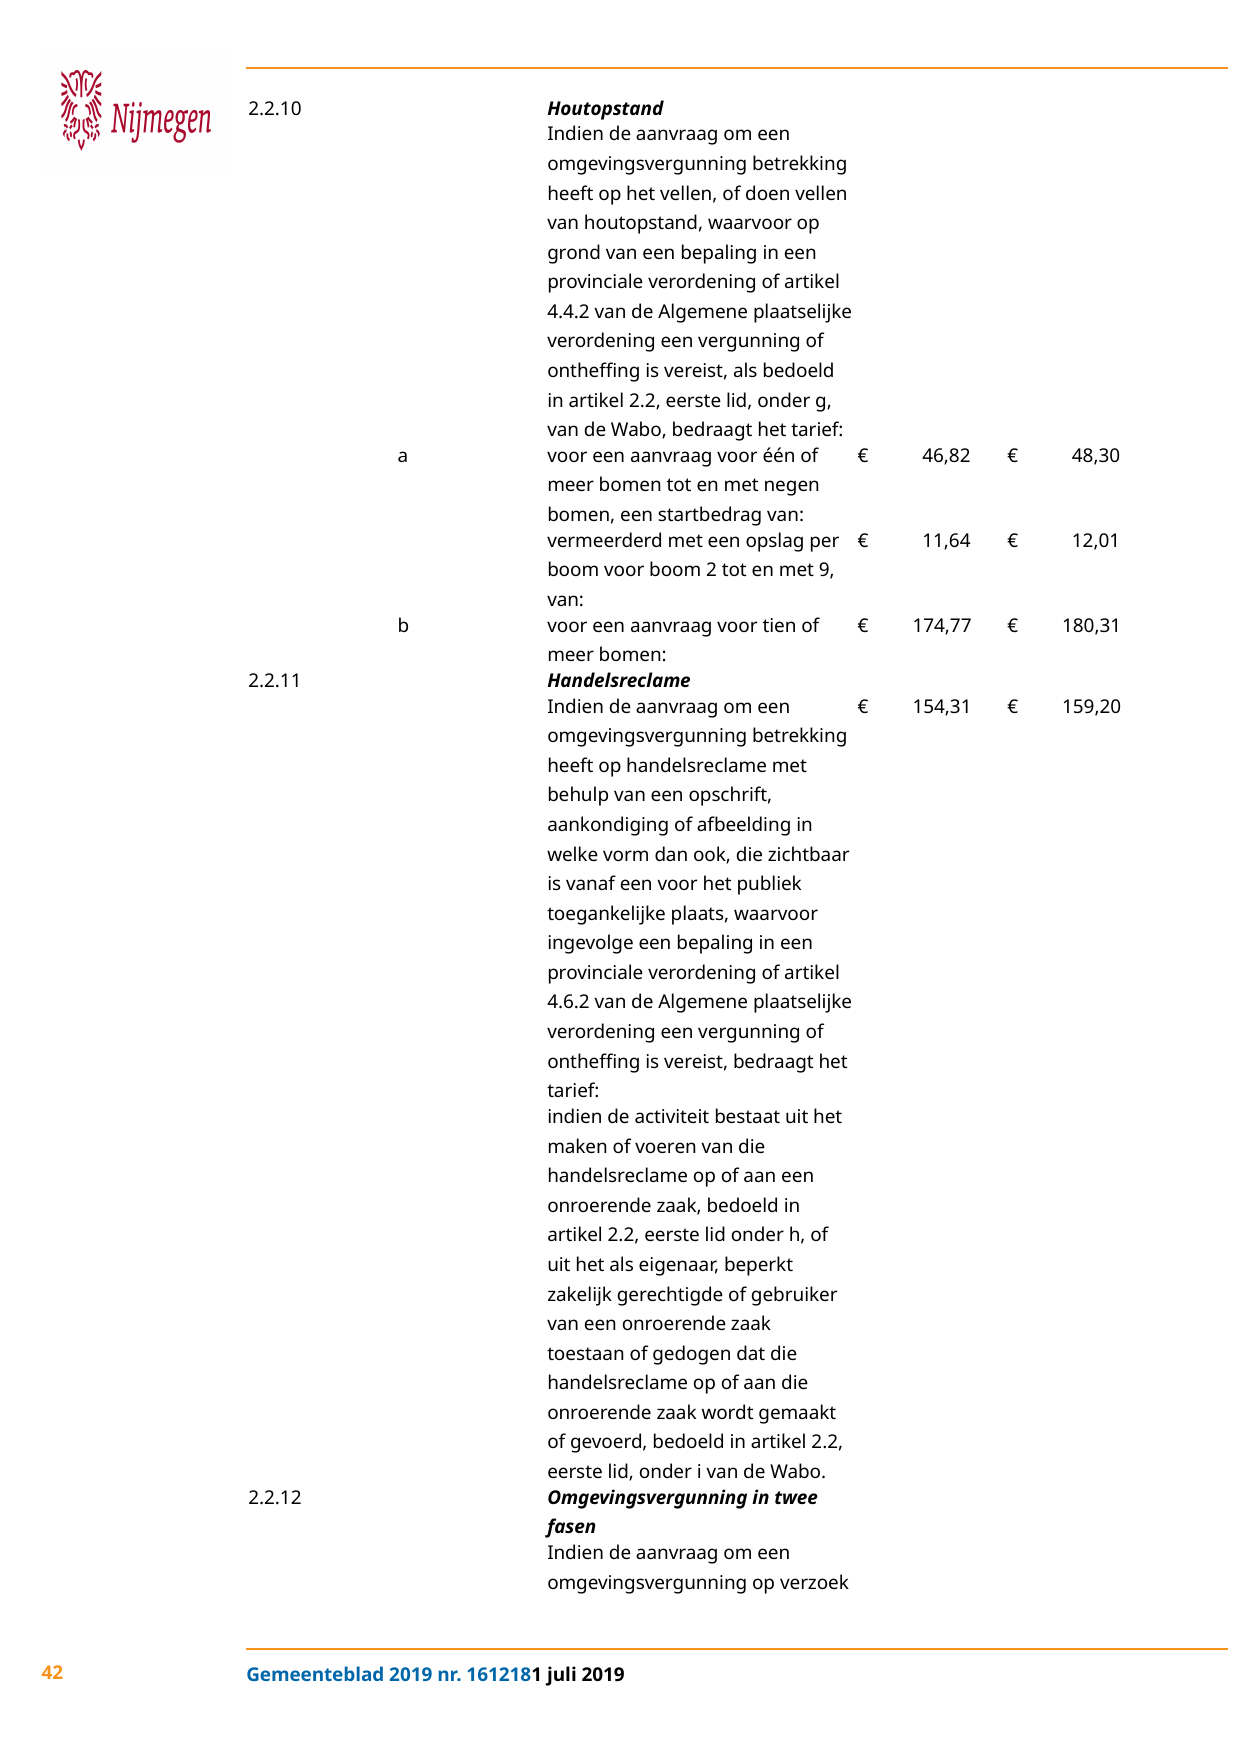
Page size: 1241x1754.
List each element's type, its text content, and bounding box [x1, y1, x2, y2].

table_cell 2.2.10 [248, 95, 397, 121]
table_cell € 159,20 [1002, 693, 1152, 1103]
table_cell b [398, 612, 547, 667]
table_cell [248, 693, 397, 1103]
table_cell Omgevingsvergunning in twee fasen [547, 1484, 852, 1539]
table_cell [853, 1484, 1002, 1539]
table_cell voor een aanvraag voor tien of meer bomen: [547, 612, 852, 667]
table_cell Indien de aanvraag om een omgevingsvergunning betrekking heeft op handelsreclame met behulp van een opschrift, aankondiging of afbeelding in welke vorm dan ook, die zichtbaar is vanaf een voor het publiek toegankelijke plaats, waarvoor ingevolge een bepaling in een provinciale verordening of artikel 4.6.2 van de Algemene plaatselijke verordening een vergunning of ontheffing is vereist, bedraagt het tarief: [547, 693, 852, 1103]
table_cell [398, 1103, 547, 1484]
picture [41, 47, 231, 172]
table_cell [248, 527, 397, 612]
table_cell indien de activiteit bestaat uit het maken of voeren van die handelsreclame op of aan een onroerende zaak, bedoeld in artikel 2.2, eerste lid onder h, of uit het als eigenaar, beperkt zakelijk gerechtigde of gebruiker van een onroerende zaak toestaan of gedogen dat die handelsreclame op of aan die onroerende zaak wordt gemaakt of gevoerd, bedoeld in artikel 2.2, eerste lid, onder i van de Wabo. [547, 1103, 852, 1484]
table_cell [248, 1103, 397, 1484]
table_cell [248, 1539, 397, 1594]
table_cell [398, 693, 547, 1103]
table_cell a [398, 442, 547, 527]
table_cell [248, 442, 397, 527]
table_cell [1002, 1539, 1152, 1594]
table_cell [398, 667, 547, 693]
table_cell € 180,31 [1002, 612, 1152, 667]
table_cell [853, 1103, 1002, 1484]
table_cell [398, 1484, 547, 1539]
table_cell € 48,30 [1002, 442, 1152, 527]
table_cell [1002, 95, 1152, 121]
table_cell [853, 95, 1002, 121]
table_cell € 12,01 [1002, 527, 1152, 612]
table_cell vermeerderd met een opslag per boom voor boom 2 tot en met 9, van: [547, 527, 852, 612]
table_cell € 154,31 [853, 693, 1002, 1103]
table_cell [1002, 1484, 1152, 1539]
table_cell Indien de aanvraag om een omgevingsvergunning op verzoek [547, 1539, 852, 1594]
table_cell [853, 667, 1002, 693]
table_cell voor een aanvraag voor één of meer bomen tot en met negen bomen, een startbedrag van: [547, 442, 852, 527]
table_cell [398, 527, 547, 612]
table_cell 2.2.12 [248, 1484, 397, 1539]
table_cell [398, 121, 547, 442]
table_cell 2.2.11 [248, 667, 397, 693]
table_cell Handelsreclame [547, 667, 852, 693]
table_cell [398, 1539, 547, 1594]
table_cell [853, 1539, 1002, 1594]
table_cell € 11,64 [853, 527, 1002, 612]
table_cell [1002, 1103, 1152, 1484]
table_cell [248, 612, 397, 667]
table_cell € 174,77 [853, 612, 1002, 667]
table_cell [398, 95, 547, 121]
table_cell [248, 121, 397, 442]
table_cell Indien de aanvraag om een omgevingsvergunning betrekking heeft op het vellen, of doen vellen van houtopstand, waarvoor op grond van een bepaling in een provinciale verordening of artikel 4.4.2 van de Algemene plaatselijke verordening een vergunning of ontheffing is vereist, als bedoeld in artikel 2.2, eerste lid, onder g, van de Wabo, bedraagt het tarief: [547, 121, 852, 442]
table_cell [1002, 667, 1152, 693]
table_cell Houtopstand [547, 95, 852, 121]
table_cell [853, 121, 1002, 442]
table_cell [1002, 121, 1152, 442]
table_cell € 46,82 [853, 442, 1002, 527]
